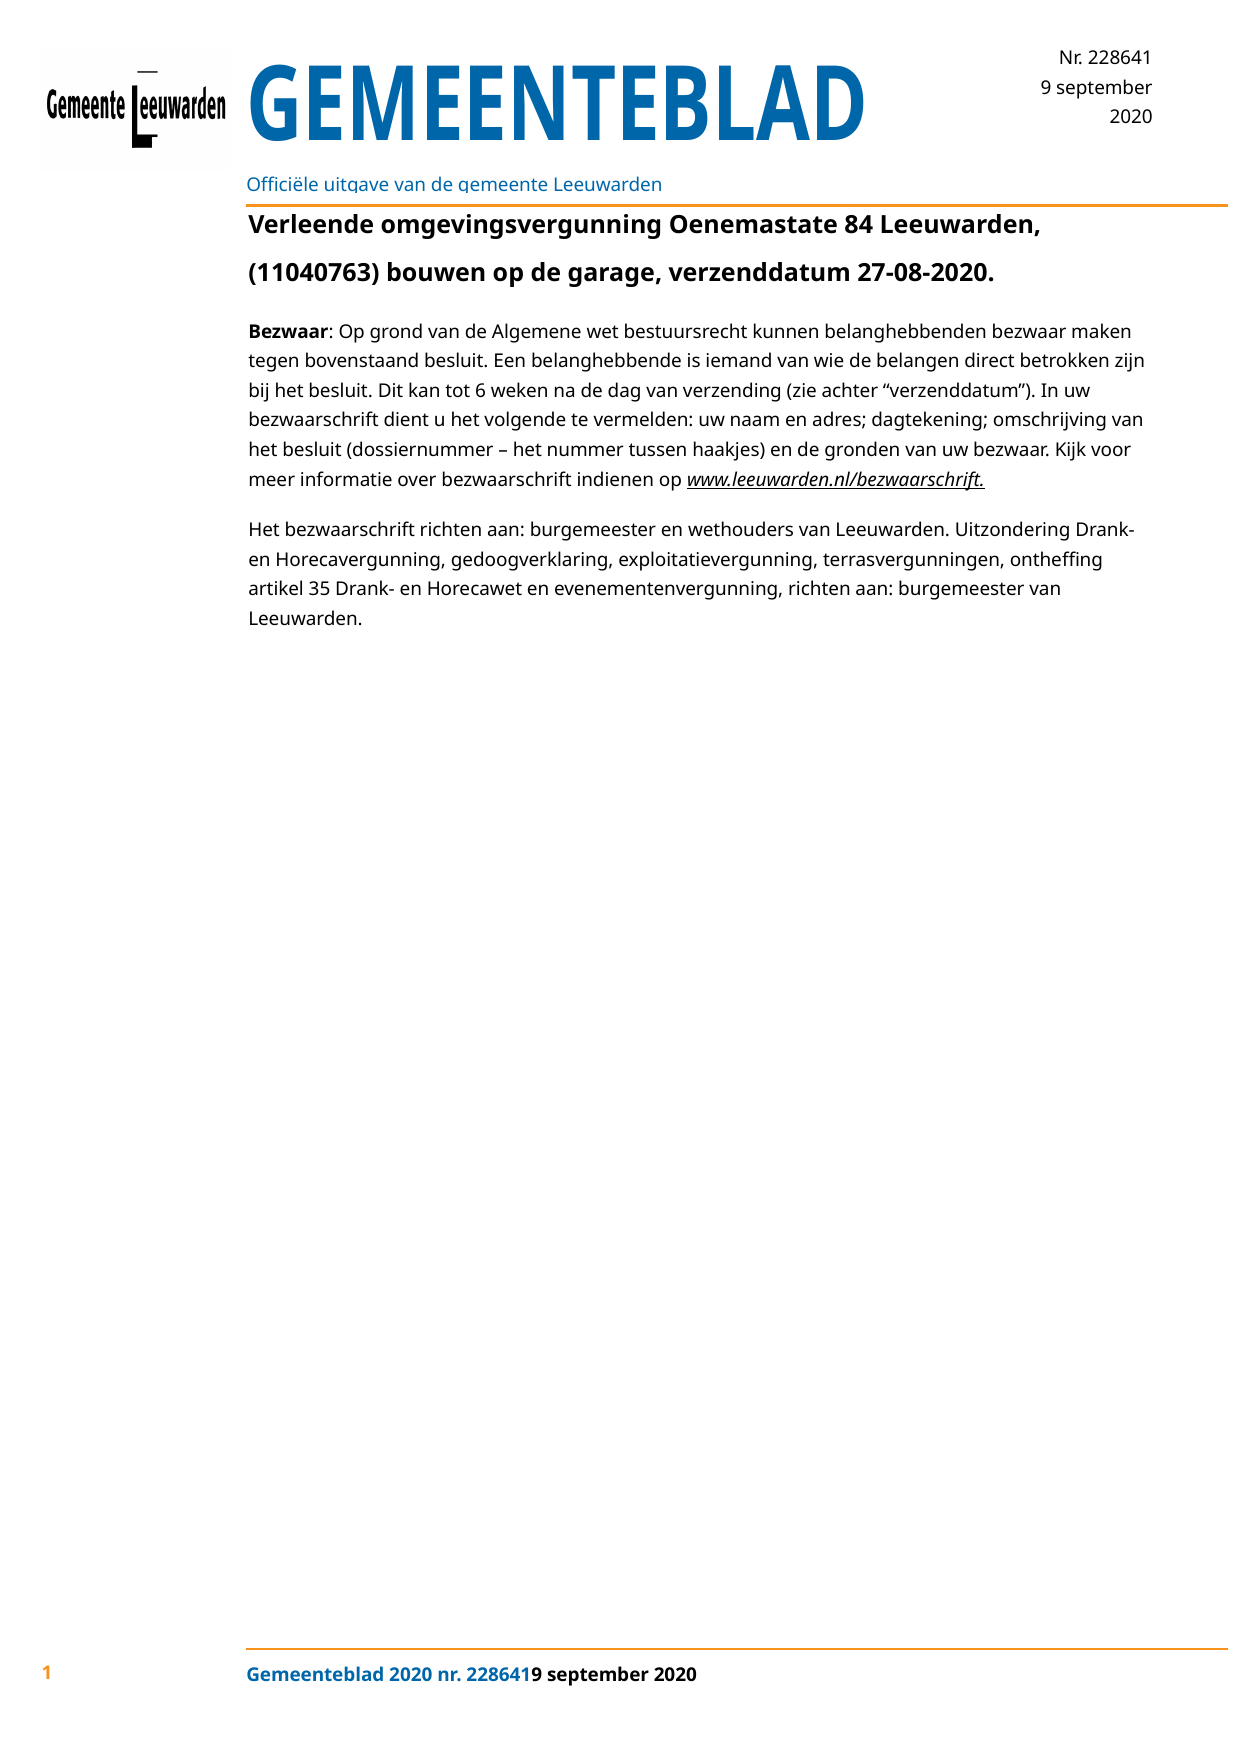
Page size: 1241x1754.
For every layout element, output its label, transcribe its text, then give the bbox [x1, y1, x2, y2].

text Verleende omgevingsvergunning Oenemastate 84 Leeuwarden, (11040763) bouwen op de garage, verzenddatum 27-08-2020. [248, 207, 1152, 288]
picture [41, 47, 231, 172]
text Bezwaar: Op grond van de Algemene wet bestuursrecht kunnen belanghebbenden bezwaar maken tegen bovenstaand besluit. Een belanghebbende is iemand van wie de belangen direct betrokken zijn bij het besluit. Dit kan tot 6 weken na de dag van verzending (zie achter “verzenddatum”). In uw bezwaarschrift dient u het volgende te vermelden: uw naam en adres; dagtekening; omschrijving van het besluit (dossiernummer – het nummer tussen haakjes) en de gronden van uw bezwaar. Kijk voor meer informatie over bezwaarschrift indienen op www.leeuwarden.nl/bezwaarschrift. [248, 318, 1152, 492]
text Het bezwaarschrift richten aan: burgemeester en wethouders van Leeuwarden. Uitzondering Drank- en Horecavergunning, gedoogverklaring, exploitatievergunning, terrasvergunningen, ontheffing artikel 35 Drank- en Horecawet en evenementenvergunning, richten aan: burgemeester van Leeuwarden. [248, 516, 1152, 631]
